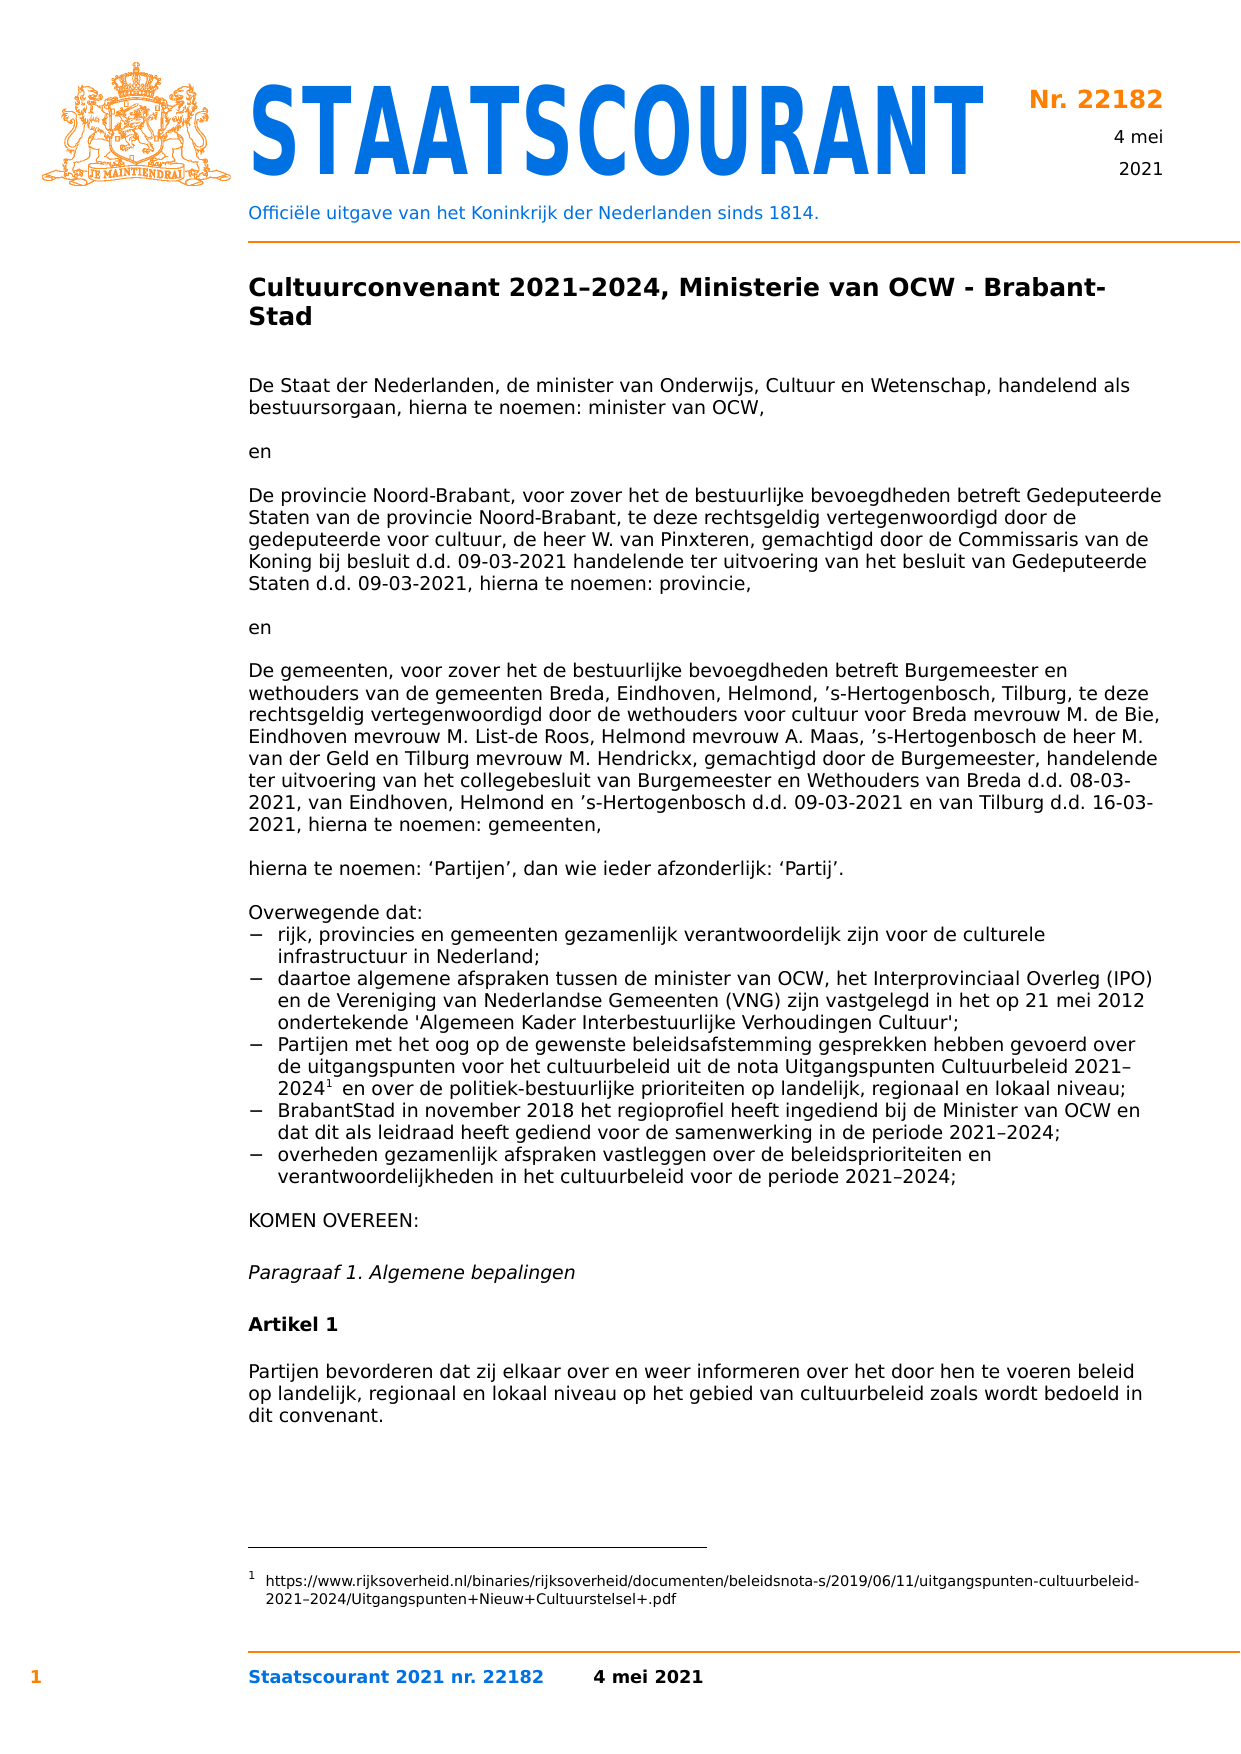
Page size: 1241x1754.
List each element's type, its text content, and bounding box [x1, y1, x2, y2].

table_header STAATSCOURANT [248, 62, 998, 203]
text − Partijen met het oog op de gewenste beleidsafstemming gesprekken hebben gevoerd over de uitgangspunten voor het cultuurbeleid uit de nota Uitgangspunten Cultuurbeleid 2021–2024 en over de politiek-bestuurlijke prioriteiten op landelijk, regionaal en lokaal niveau; [248, 1034, 1163, 1100]
text − daartoe algemene afspraken tussen de minister van OCW, het Interprovinciaal Overleg (IPO) en de Vereniging van Nederlandse Gemeenten (VNG) zijn vastgelegd in het op 21 mei 2012 ondertekende 'Algemeen Kader Interbestuurlijke Verhoudingen Cultuur'; [248, 968, 1163, 1034]
subtitle Artikel 1 [248, 1313, 1163, 1336]
text hierna te noemen: ‘Partijen’, dan wie ieder afzonderlijk: ‘Partij’. [248, 858, 1163, 880]
subtitle Paragraaf 1. Algemene bepalingen [248, 1262, 1163, 1283]
text Overwegende dat: [248, 902, 1163, 924]
text − BrabantStad in november 2018 het regioprofiel heeft ingediend bij de Minister van OCW en dat dit als leidraad heeft gediend voor de samenwerking in de periode 2021–2024; [248, 1100, 1163, 1144]
text De Staat der Nederlanden, de minister van Onderwijs, Cultuur en Wetenschap, handelend als bestuursorgaan, hierna te noemen: minister van OCW, [248, 375, 1163, 419]
table_header Nr. 22182 [998, 62, 1240, 121]
text KOMEN OVEREEN: [248, 1209, 1163, 1232]
table_cell 4 mei [998, 121, 1240, 153]
subtitle Cultuurconvenant 2021–2024, Ministerie van OCW - Brabant-Stad [248, 273, 1163, 331]
text − overheden gezamenlijk afspraken vastleggen over de beleidsprioriteiten en verantwoordelijkheden in het cultuurbeleid voor de periode 2021–2024; [248, 1144, 1163, 1188]
text en [248, 441, 1163, 463]
table_cell 2021 [998, 153, 1240, 203]
text Partijen bevorderen dat zij elkaar over en weer informeren over het door hen te voeren beleid op landelijk, regionaal en lokaal niveau op het gebied van cultuurbeleid zoals wordt bedoeld in dit convenant. [248, 1361, 1163, 1426]
picture [41, 62, 231, 186]
text De gemeenten, voor zover het de bestuurlijke bevoegdheden betreft Burgemeester en wethouders van de gemeenten Breda, Eindhoven, Helmond, ’s-Hertogenbosch, Tilburg, te deze rechtsgeldig vertegenwoordigd door de wethouders voor cultuur voor Breda mevrouw M. de Bie, Eindhoven mevrouw M. List-de Roos, Helmond mevrouw A. Maas, ’s-Hertogenbosch de heer M. van der Geld en Tilburg mevrouw M. Hendrickx, gemachtigd door de Burgemeester, handelende ter uitvoering van het collegebesluit van Burgemeester en Wethouders van Breda d.d. 08-03-2021, van Eindhoven, Helmond en ’s-Hertogenbosch d.d. 09-03-2021 en van Tilburg d.d. 16-03-2021, hierna te noemen: gemeenten, [248, 660, 1163, 836]
text De provincie Noord-Brabant, voor zover het de bestuurlijke bevoegdheden betreft Gedeputeerde Staten van de provincie Noord-Brabant, te deze rechtsgeldig vertegenwoordigd door de gedeputeerde voor cultuur, de heer W. van Pinxteren, gemachtigd door de Commissaris van de Koning bij besluit d.d. 09-03-2021 handelende ter uitvoering van het besluit van Gedeputeerde Staten d.d. 09-03-2021, hierna te noemen: provincie, [248, 485, 1163, 595]
text en [248, 617, 1163, 638]
table_cell Officiële uitgave van het Koninkrijk der Nederlanden sinds 1814. [248, 203, 1240, 241]
text https://www.rijksoverheid.nl/binaries/rijksoverheid/documenten/beleidsnota-s/2019/06/11/uitgangspunten-cultuurbeleid-2021–2024/Uitgangspunten+Nieuw+Cultuurstelsel+.pdf [248, 1569, 1163, 1608]
table_header [25, 62, 248, 241]
text − rijk, provincies en gemeenten gezamenlijk verantwoordelijk zijn voor de culturele infrastructuur in Nederland; [248, 924, 1163, 968]
